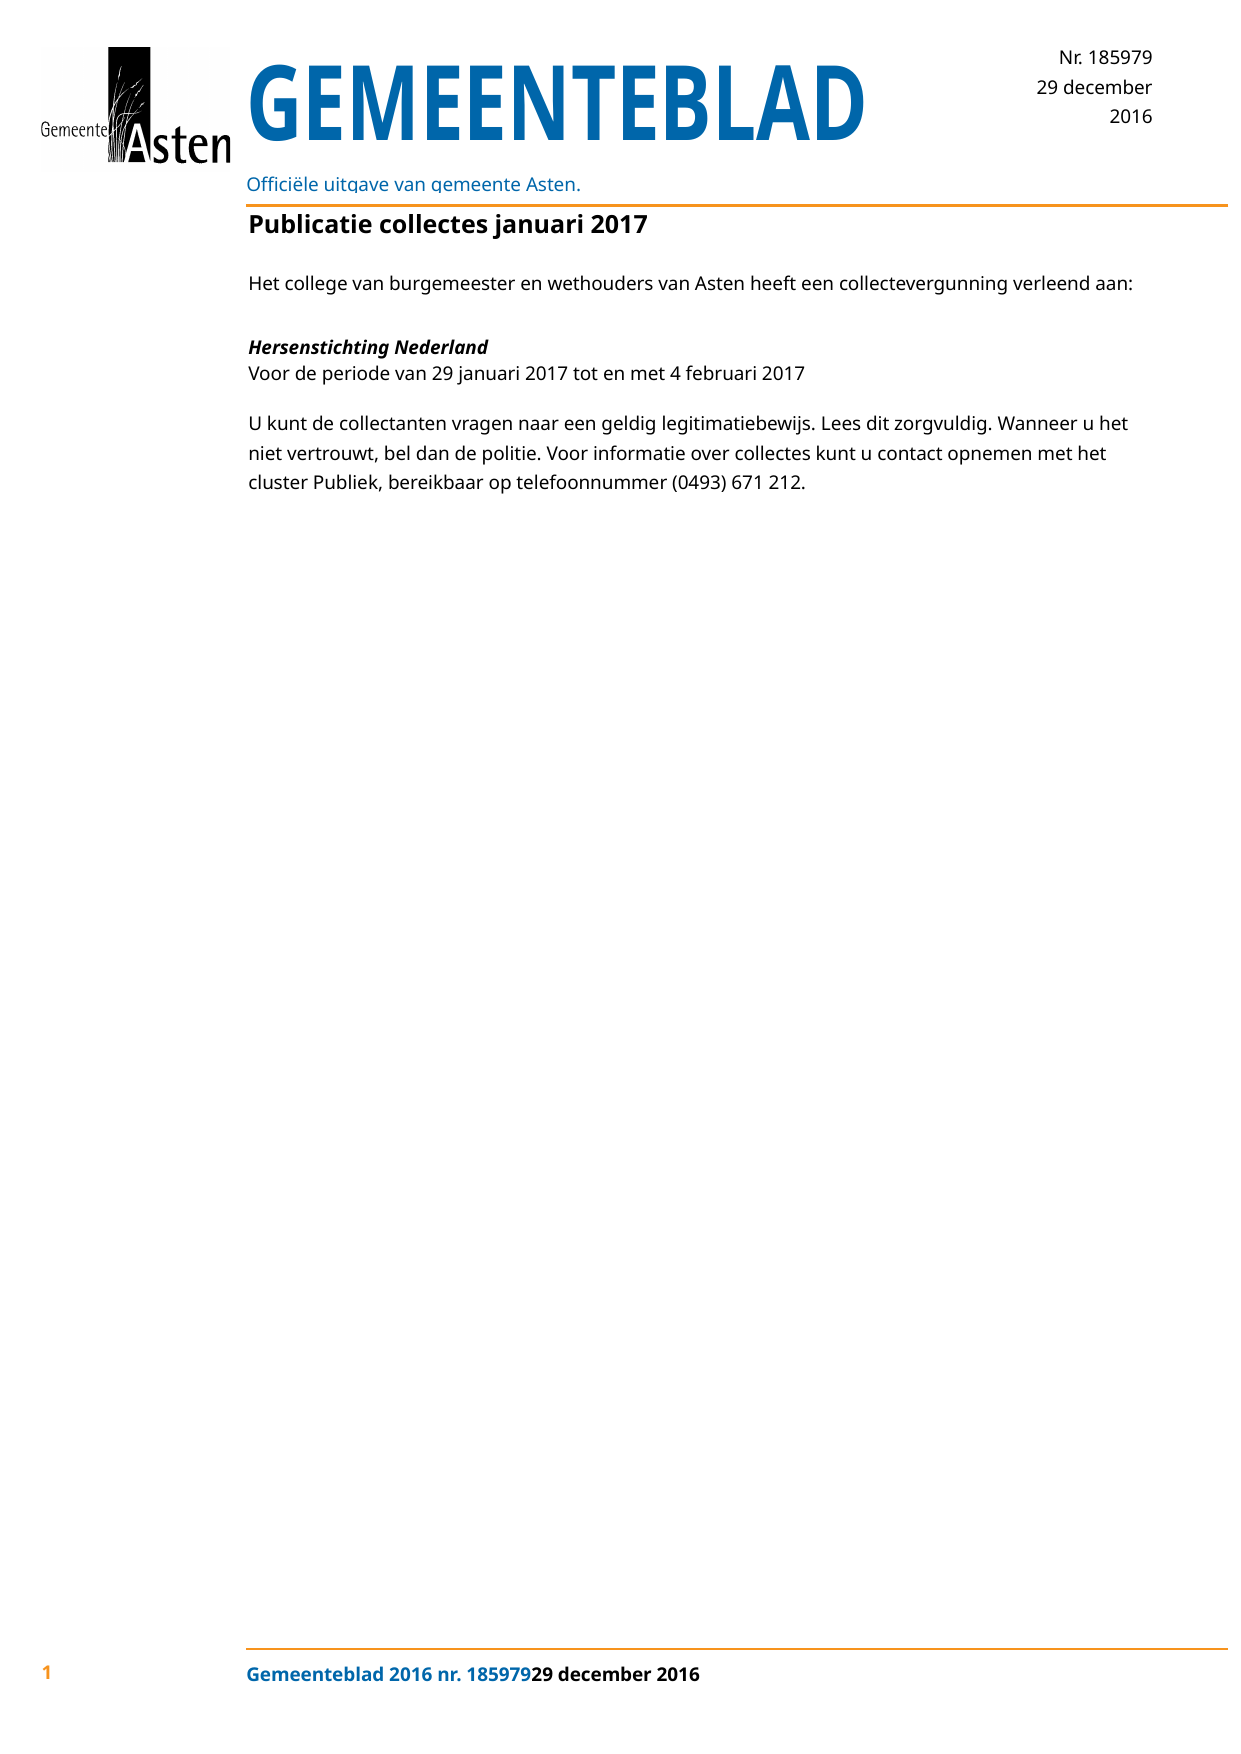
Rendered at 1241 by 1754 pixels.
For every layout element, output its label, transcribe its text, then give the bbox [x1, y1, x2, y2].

text Voor de periode van 29 januari 2017 tot en met 4 februari 2017 [248, 360, 1152, 386]
text Publicatie collectes januari 2017 [248, 207, 1152, 241]
text U kunt de collectanten vragen naar een geldig legitimatiebewijs. Lees dit zorgvuldig. Wanneer u het niet vertrouwt, bel dan de politie. Voor informatie over collectes kunt u contact opnemen met het cluster Publiek, bereikbaar op telefoonnummer (0493) 671 212. [248, 410, 1152, 495]
text Hersenstichting Nederland [248, 334, 1152, 360]
picture [41, 47, 231, 172]
text Het college van burgemeester en wethouders van Asten heeft een collectevergunning verleend aan: [248, 270, 1152, 296]
